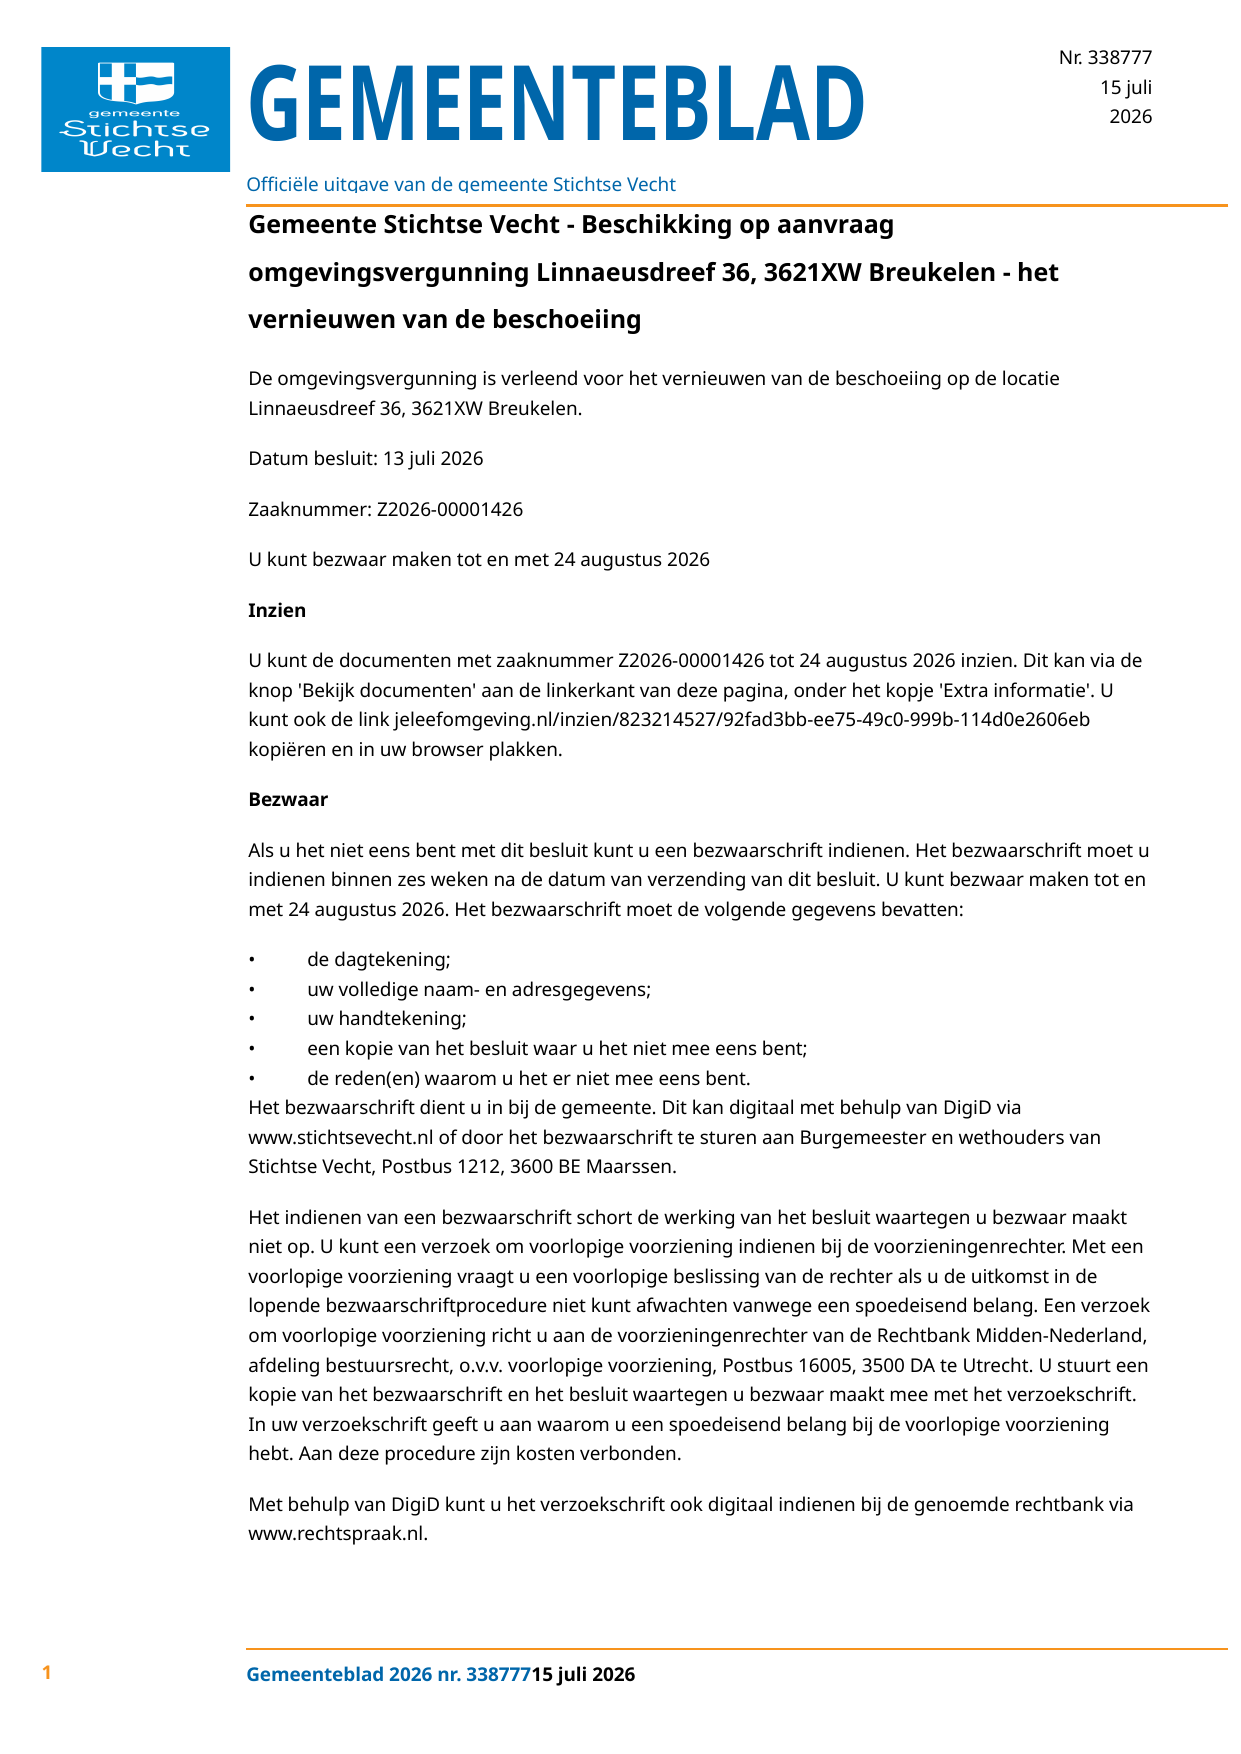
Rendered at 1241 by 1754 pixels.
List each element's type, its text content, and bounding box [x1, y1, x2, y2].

list een kopie van het besluit waar u het niet mee eens bent; [248, 1035, 1152, 1061]
text Het bezwaarschrift dient u in bij de gemeente. Dit kan digitaal met behulp van DigiD via www.stichtsevecht.nl of door het bezwaarschrift te sturen aan Burgemeester en wethouders van Stichtse Vecht, Postbus 1212, 3600 BE Maarssen. [248, 1094, 1152, 1179]
text Bezwaar [248, 786, 1152, 812]
picture [137, 63, 174, 103]
list de reden(en) waarom u het er niet mee eens bent. [248, 1065, 1152, 1090]
picture [99, 63, 135, 101]
text Zaaknummer: Z2026-00001426 [248, 496, 1152, 522]
text U kunt bezwaar maken tot en met 24 augustus 2026 [248, 546, 1152, 572]
list uw volledige naam- en adresgegevens; [248, 976, 1152, 1002]
list de dagtekening; [248, 946, 1152, 972]
text U kunt de documenten met zaaknummer Z2026-00001426 tot 24 augustus 2026 inzien. Dit kan via de knop 'Bekijk documenten' aan de linkerkant van deze pagina, onder het kopje 'Extra informatie'. U kunt ook de link jeleefomgeving.nl/inzien/823214527/92fad3bb-ee75-49c0-999b-114d0e2606eb kopiëren en in uw browser plakken. [248, 647, 1152, 762]
text De omgevingsvergunning is verleend voor het vernieuwen van de beschoeiing op de locatie Linnaeusdreef 36, 3621XW Breukelen. [248, 366, 1152, 421]
text Het indienen van een bezwaarschrift schort de werking van het besluit waartegen u bezwaar maakt niet op. U kunt een verzoek om voorlopige voorziening indienen bij de voorzieningenrechter. Met een voorlopige voorziening vraagt u een voorlopige beslissing van de rechter als u de uitkomst in de lopende bezwaarschriftprocedure niet kunt afwachten vanwege een spoedeisend belang. Een verzoek om voorlopige voorziening richt u aan de voorzieningenrechter van de Rechtbank Midden-Nederland, afdeling bestuursrecht, o.v.v. voorlopige voorziening, Postbus 16005, 3500 DA te Utrecht. U stuurt een kopie van het bezwaarschrift en het besluit waartegen u bezwaar maakt mee met het verzoekschrift. In uw verzoekschrift geeft u aan waarom u een spoedeisend belang bij de voorlopige voorziening hebt. Aan deze procedure zijn kosten verbonden. [248, 1204, 1152, 1466]
text Met behulp van DigiD kunt u het verzoekschrift ook digitaal indienen bij de genoemde rechtbank via www.rechtspraak.nl. [248, 1491, 1152, 1546]
list uw handtekening; [248, 1006, 1152, 1031]
text Datum besluit: 13 juli 2026 [248, 446, 1152, 471]
text Inzien [248, 597, 1152, 622]
text Gemeente Stichtse Vecht - Beschikking op aanvraag omgevingsvergunning Linnaeusdreef 36, 3621XW Breukelen - het vernieuwen van de beschoeiing [248, 207, 1152, 336]
text Als u het niet eens bent met dit besluit kunt u een bezwaarschrift indienen. Het bezwaarschrift moet u indienen binnen zes weken na de datum van verzending van dit besluit. U kunt bezwaar maken tot en met 24 augustus 2026. Het bezwaarschrift moet de volgende gegevens bevatten: [248, 837, 1152, 922]
